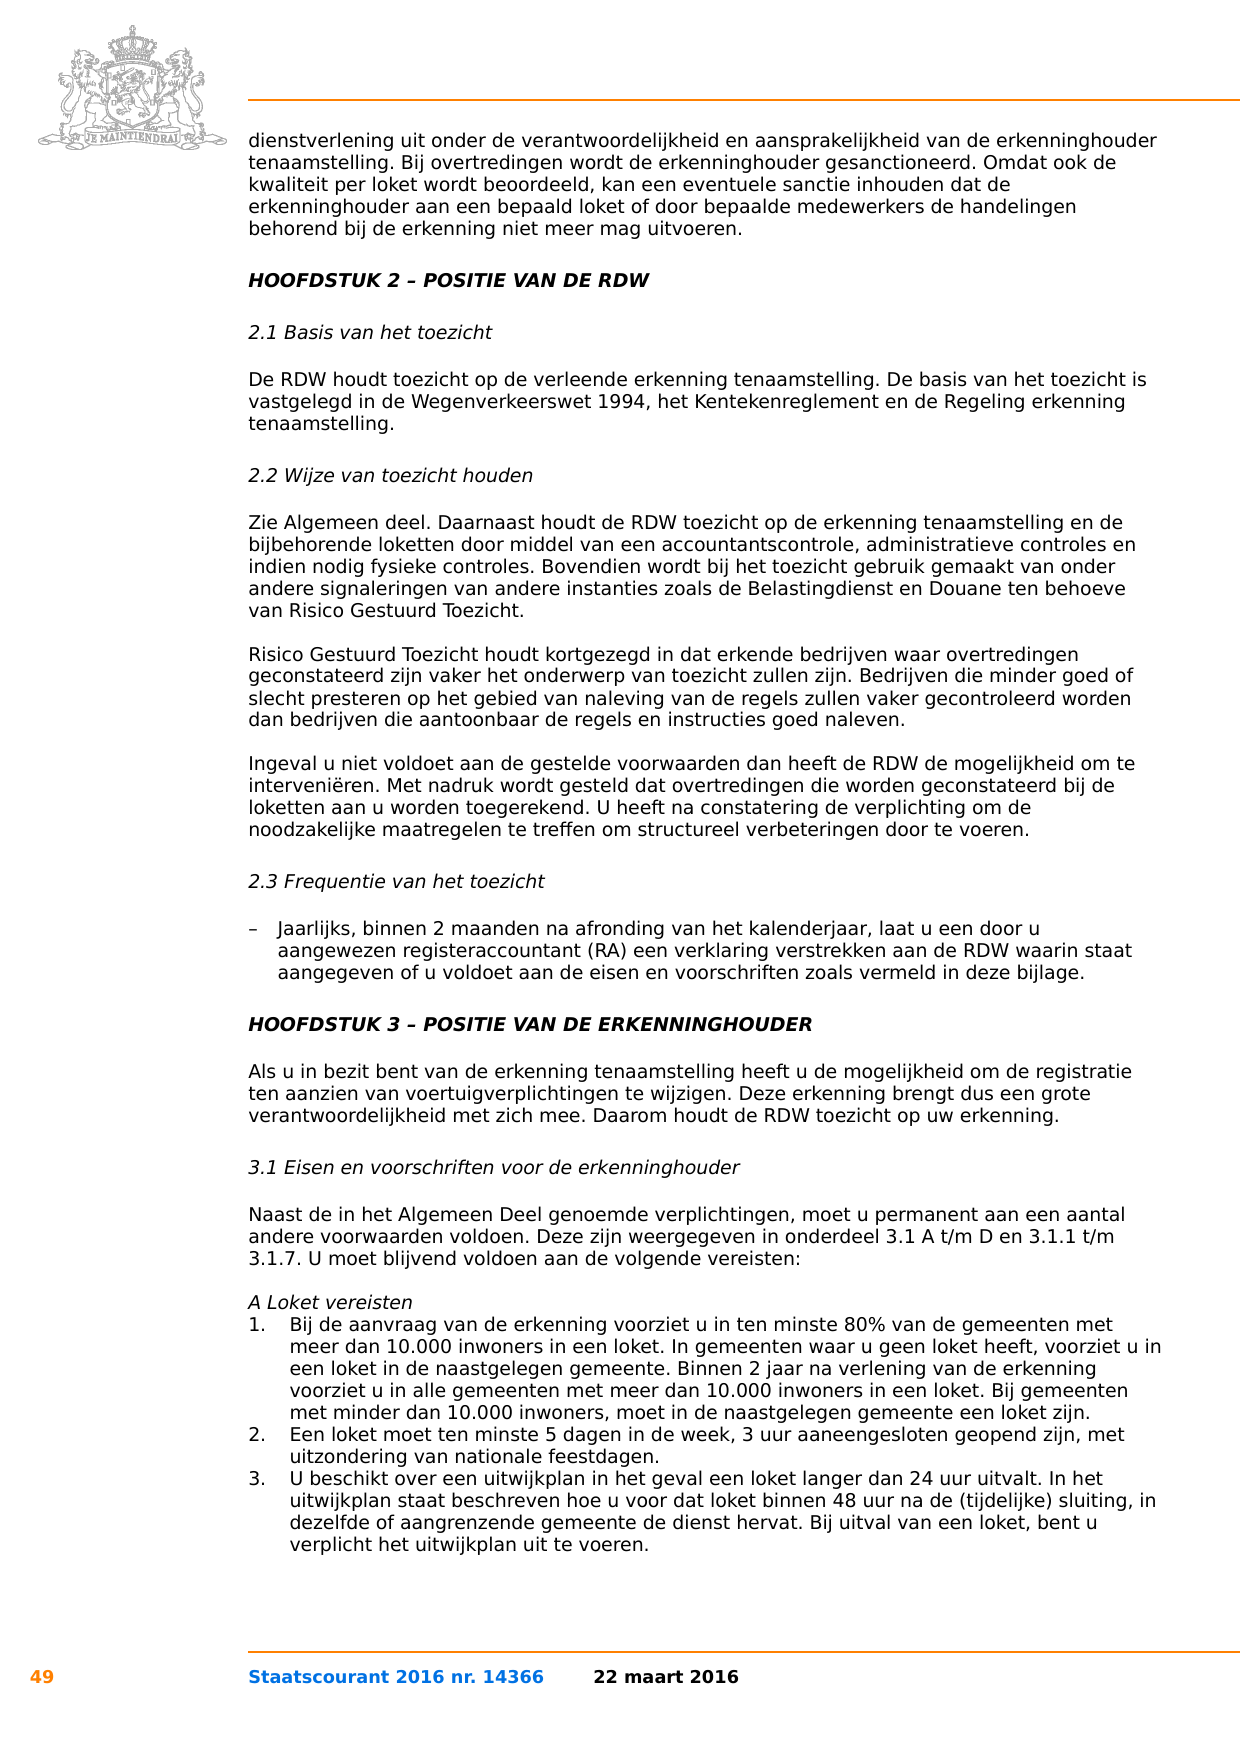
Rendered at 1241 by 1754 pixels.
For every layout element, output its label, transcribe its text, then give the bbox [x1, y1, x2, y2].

text Naast de in het Algemeen Deel genoemde verplichtingen, moet u permanent aan een aantal andere voorwaarden voldoen. Deze zijn weergegeven in onderdeel 3.1 A t/m D en 3.1.1 t/m 3.1.7. U moet blijvend voldoen aan de volgende vereisten: [248, 1204, 1163, 1270]
text 1. Bij de aanvraag van de erkenning voorziet u in ten minste 80% van de gemeenten met meer dan 10.000 inwoners in een loket. In gemeenten waar u geen loket heeft, voorziet u in een loket in de naastgelegen gemeente. Binnen 2 jaar na verlening van de erkenning voorziet u in alle gemeenten met meer dan 10.000 inwoners in een loket. Bij gemeenten met minder dan 10.000 inwoners, moet in de naastgelegen gemeente een loket zijn. [248, 1314, 1163, 1424]
text 3. U beschikt over een uitwijkplan in het geval een loket langer dan 24 uur uitvalt. In het uitwijkplan staat beschreven hoe u voor dat loket binnen 48 uur na de (tijdelijke) sluiting, in dezelfde of aangrenzende gemeente de dienst hervat. Bij uitval van een loket, bent u verplicht het uitwijkplan uit te voeren. [248, 1468, 1163, 1556]
picture [38, 25, 227, 150]
subtitle HOOFDSTUK 3 – POSITIE VAN DE ERKENNINGHOUDER [248, 1014, 1163, 1036]
subtitle A Loket vereisten [248, 1292, 1163, 1314]
subtitle 2.3 Frequentie van het toezicht [248, 871, 1163, 893]
subtitle 2.1 Basis van het toezicht [248, 322, 1163, 344]
subtitle HOOFDSTUK 2 – POSITIE VAN DE RDW [248, 270, 1163, 292]
subtitle 2.2 Wijze van toezicht houden [248, 465, 1163, 487]
text Risico Gestuurd Toezicht houdt kortgezegd in dat erkende bedrijven waar overtredingen geconstateerd zijn vaker het onderwerp van toezicht zullen zijn. Bedrijven die minder goed of slecht presteren op het gebied van naleving van de regels zullen vaker gecontroleerd worden dan bedrijven die aantoonbaar de regels en instructies goed naleven. [248, 643, 1163, 731]
subtitle 3.1 Eisen en voorschriften voor de erkenninghouder [248, 1157, 1163, 1179]
text Zie Algemeen deel. Daarnaast houdt de RDW toezicht op de erkenning tenaamstelling en de bijbehorende loketten door middel van een accountantscontrole, administratieve controles en indien nodig fysieke controles. Bovendien wordt bij het toezicht gebruik gemaakt van onder andere signaleringen van andere instanties zoals de Belastingdienst en Douane ten behoeve van Risico Gestuurd Toezicht. [248, 512, 1163, 622]
text 2. Een loket moet ten minste 5 dagen in de week, 3 uur aaneengesloten geopend zijn, met uitzondering van nationale feestdagen. [248, 1424, 1163, 1468]
text Ingeval u niet voldoet aan de gestelde voorwaarden dan heeft de RDW de mogelijkheid om te interveniëren. Met nadruk wordt gesteld dat overtredingen die worden geconstateerd bij de loketten aan u worden toegerekend. U heeft na constatering de verplichting om de noodzakelijke maatregelen te treffen om structureel verbeteringen door te voeren. [248, 753, 1163, 841]
text – Jaarlijks, binnen 2 maanden na afronding van het kalenderjaar, laat u een door u aangewezen registeraccountant (RA) een verklaring verstrekken aan de RDW waarin staat aangegeven of u voldoet aan de eisen en voorschriften zoals vermeld in deze bijlage. [248, 918, 1163, 984]
text dienstverlening uit onder de verantwoordelijkheid en aansprakelijkheid van de erkenninghouder tenaamstelling. Bij overtredingen wordt de erkenninghouder gesanctioneerd. Omdat ook de kwaliteit per loket wordt beoordeeld, kan een eventuele sanctie inhouden dat de erkenninghouder aan een bepaald loket of door bepaalde medewerkers de handelingen behorend bij de erkenning niet meer mag uitvoeren. [248, 130, 1163, 240]
text Als u in bezit bent van de erkenning tenaamstelling heeft u de mogelijkheid om de registratie ten aanzien van voertuigverplichtingen te wijzigen. Deze erkenning brengt dus een grote verantwoordelijkheid met zich mee. Daarom houdt de RDW toezicht op uw erkenning. [248, 1061, 1163, 1127]
text De RDW houdt toezicht op de verleende erkenning tenaamstelling. De basis van het toezicht is vastgelegd in de Wegenverkeerswet 1994, het Kentekenreglement en de Regeling erkenning tenaamstelling. [248, 369, 1163, 435]
